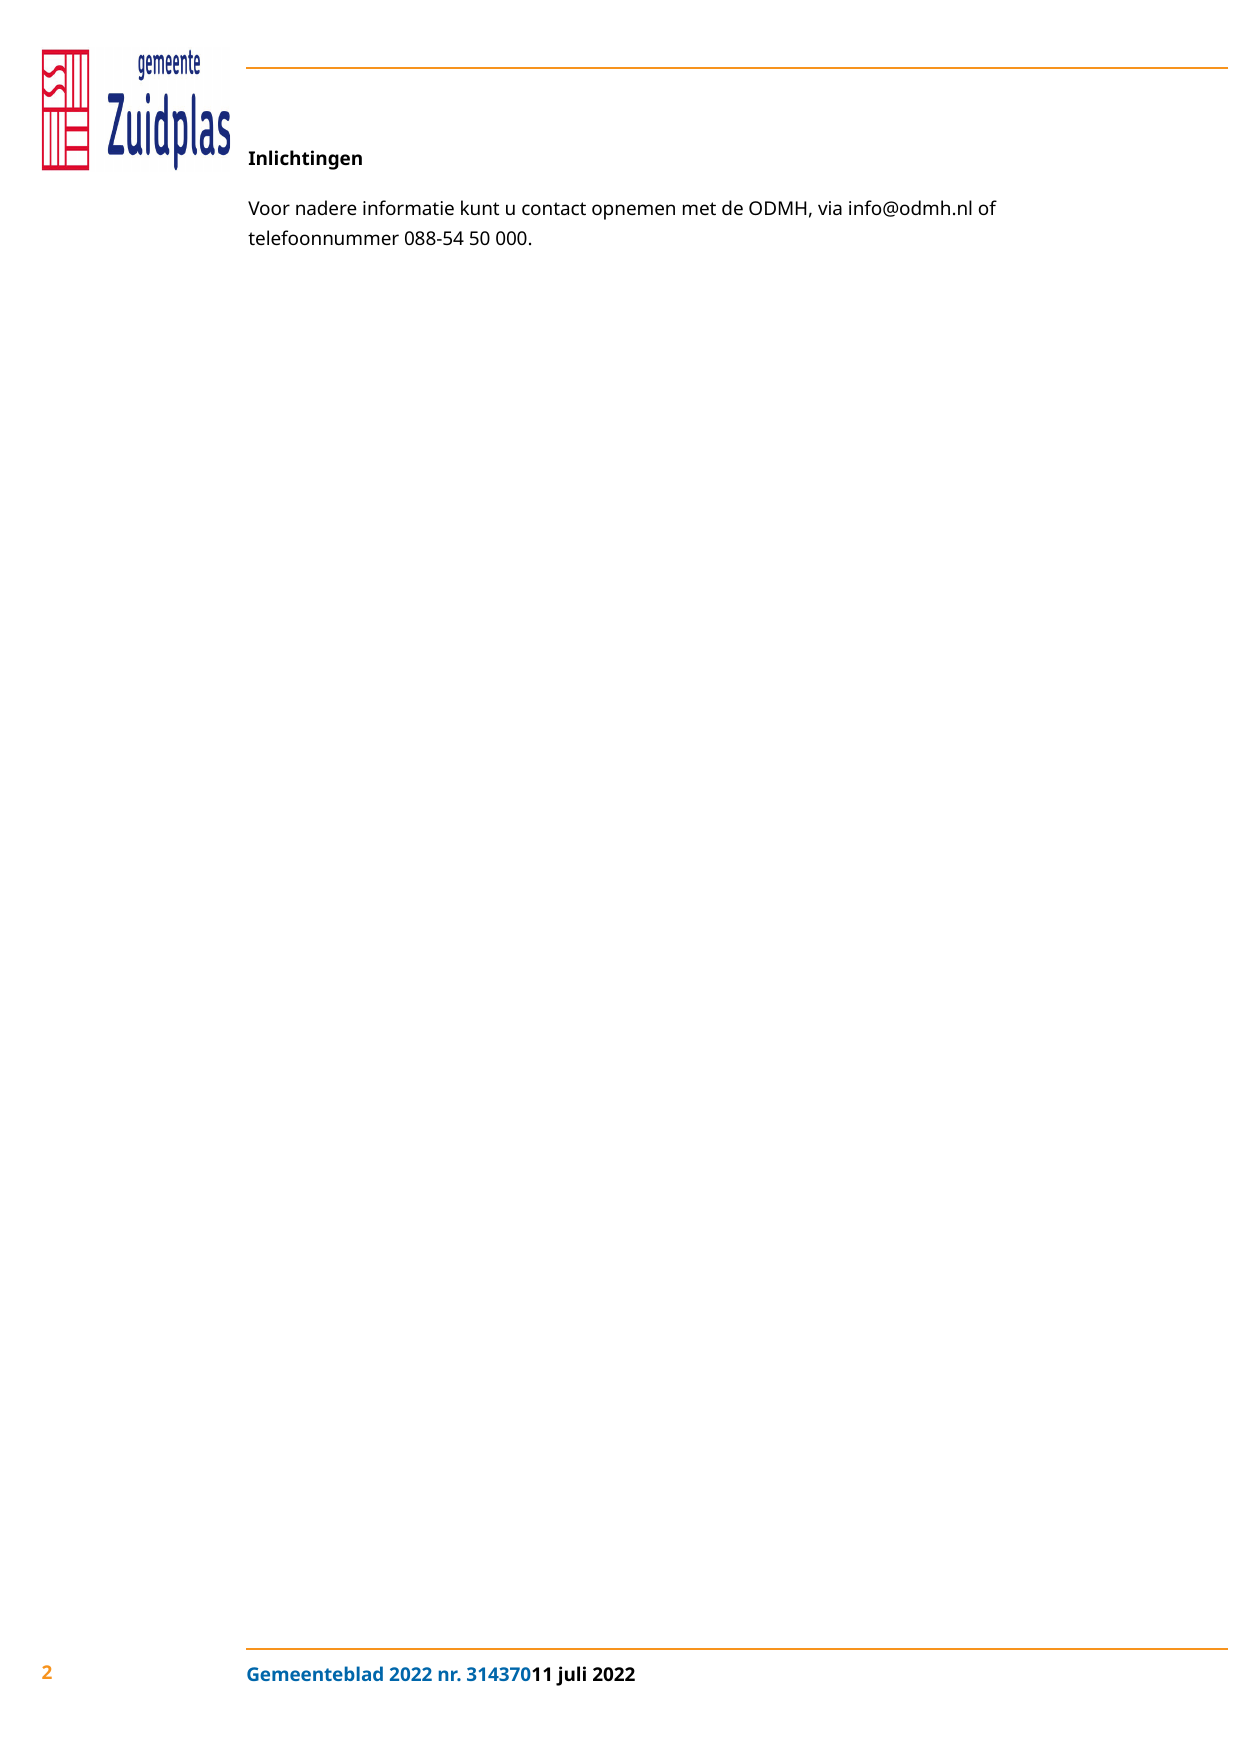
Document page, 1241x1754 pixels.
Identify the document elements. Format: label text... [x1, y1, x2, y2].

picture [41, 47, 231, 172]
text Inlichtingen [248, 145, 1152, 171]
text Voor nadere informatie kunt u contact opnemen met de ODMH, via info@odmh.nl of telefoonnummer 088-54 50 000. [248, 196, 1152, 251]
